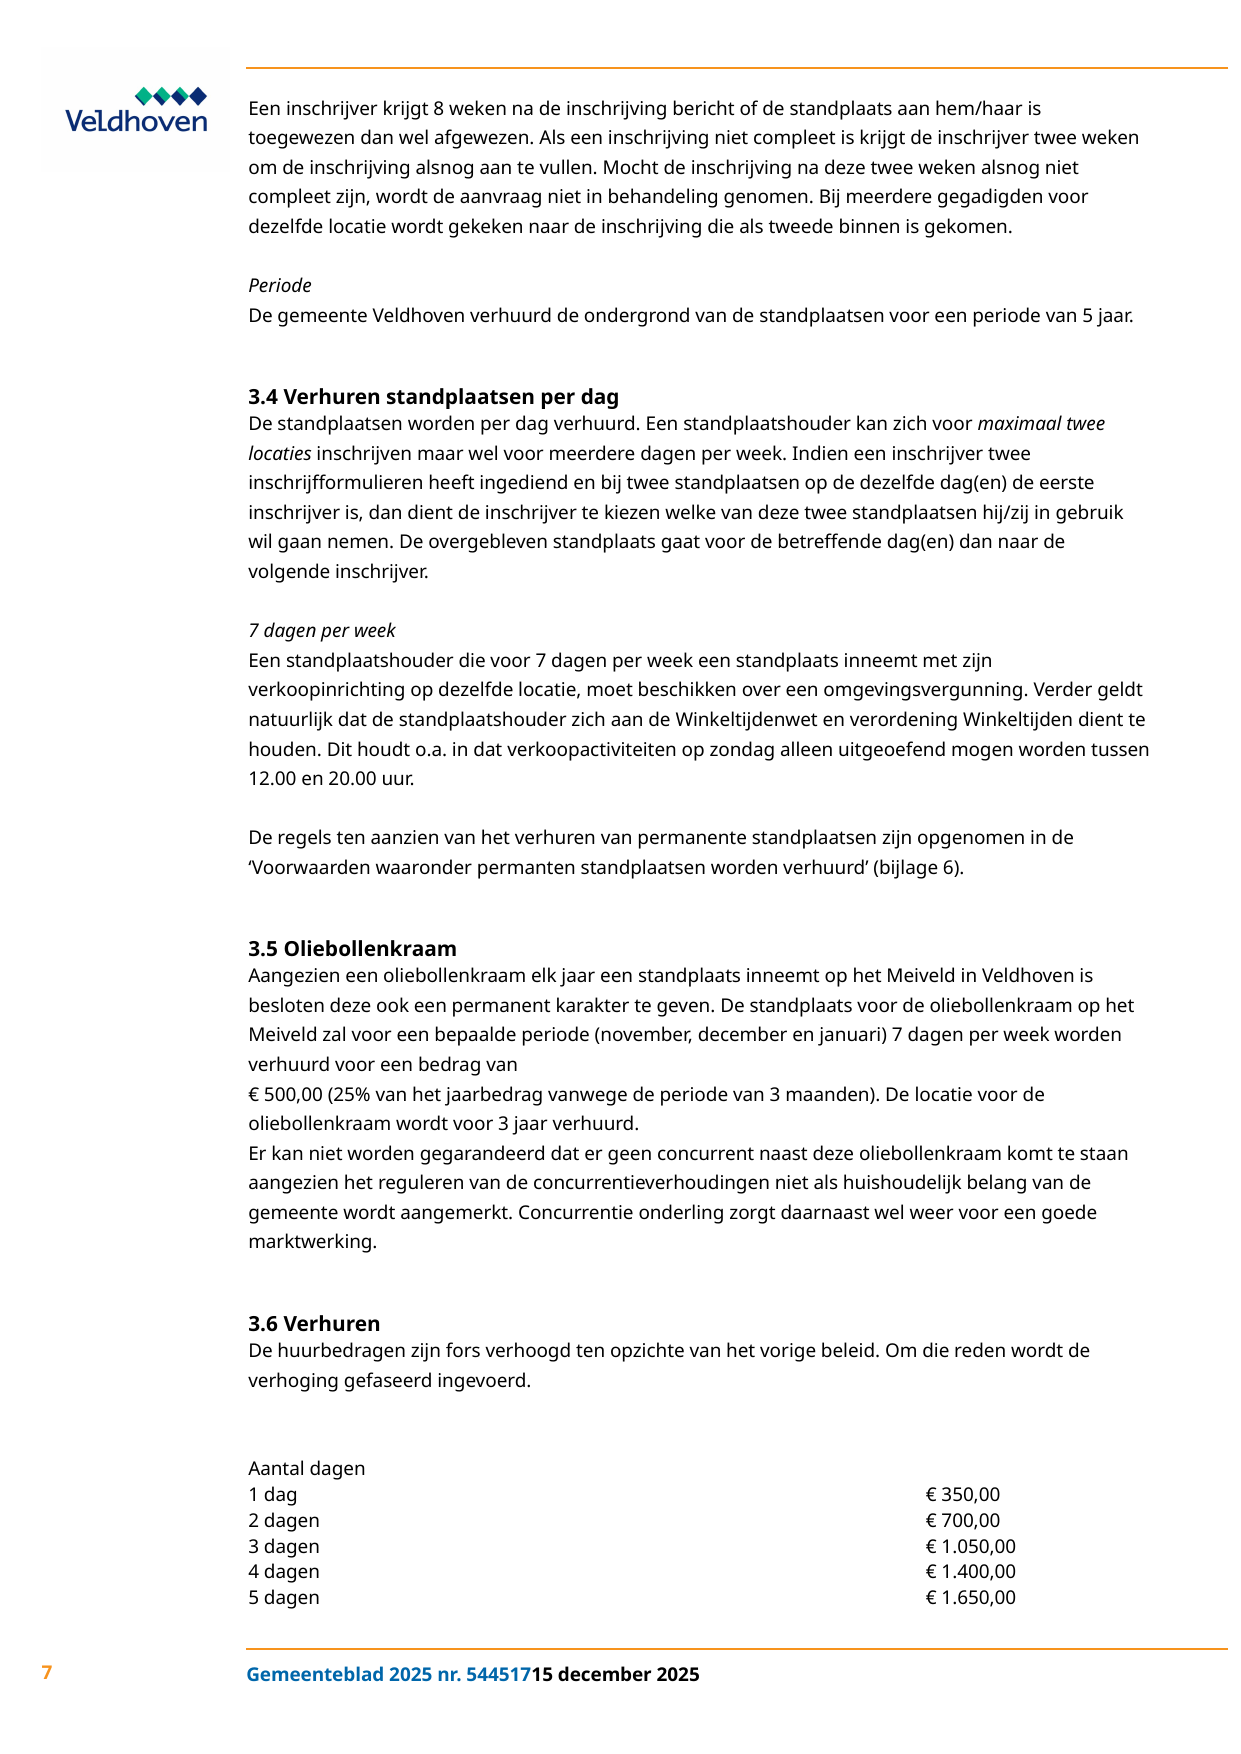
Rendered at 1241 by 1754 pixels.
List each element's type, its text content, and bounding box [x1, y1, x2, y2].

table_cell € 1.050,00 [926, 1533, 1152, 1558]
text Periode [248, 272, 1152, 298]
text 3.5 Oliebollenkraam [248, 934, 1152, 962]
table_cell [474, 1533, 700, 1558]
table_cell € 1.400,00 [926, 1559, 1152, 1584]
text Een standplaatshouder die voor 7 dagen per week een standplaats inneemt met zijn verkoopinrichting op dezelfde locatie, moet beschikken over een omgevingsvergunning. Verder geldt natuurlijk dat de standplaatshouder zich aan de Winkeltijdenwet en verordening Winkeltijden dient te houden. Dit houdt o.a. in dat verkoopactiviteiten op zondag alleen uitgeoefend mogen worden tussen 12.00 en 20.00 uur. [248, 647, 1152, 791]
table_cell [474, 1481, 700, 1507]
table_cell € 350,00 [926, 1481, 1152, 1507]
text 7 dagen per week [248, 617, 1152, 643]
table_cell [474, 1507, 700, 1533]
text 3.4 Verhuren standplaatsen per dag [248, 382, 1152, 410]
table_cell 4 dagen [248, 1559, 474, 1584]
text De regels ten aanzien van het verhuren van permanente standplaatsen zijn opgenomen in de ‘Voorwaarden waaronder permanten standplaatsen worden verhuurd’ (bijlage 6). [248, 824, 1152, 880]
table_cell [700, 1533, 926, 1558]
table_cell [474, 1559, 700, 1584]
table_header [700, 1456, 926, 1481]
text 3.6 Verhuren [248, 1309, 1152, 1337]
table_cell [700, 1559, 926, 1584]
table_cell € 1.650,00 [926, 1584, 1152, 1610]
table_cell 3 dagen [248, 1533, 474, 1558]
table_cell € 700,00 [926, 1507, 1152, 1533]
table_header Aantal dagen [248, 1456, 474, 1481]
text De gemeente Veldhoven verhuurd de ondergrond van de standplaatsen voor een periode van 5 jaar. [248, 302, 1152, 328]
text Aangezien een oliebollenkraam elk jaar een standplaats inneemt op het Meiveld in Veldhoven is besloten deze ook een permanent karakter te geven. De standplaats voor de oliebollenkraam op het Meiveld zal voor een bepaalde periode (november, december en januari) 7 dagen per week worden verhuurd voor een bedrag van [248, 962, 1152, 1077]
text De huurbedragen zijn fors verhoogd ten opzichte van het vorige beleid. Om die reden wordt de verhoging gefaseerd ingevoerd. [248, 1337, 1152, 1392]
table_cell [474, 1584, 700, 1610]
text € 500,00 (25% van het jaarbedrag vanwege de periode van 3 maanden). De locatie voor de oliebollenkraam wordt voor 3 jaar verhuurd. [248, 1081, 1152, 1136]
picture [41, 47, 231, 172]
table_header [926, 1456, 1152, 1481]
table_cell [700, 1584, 926, 1610]
table_cell 2 dagen [248, 1507, 474, 1533]
table_cell 1 dag [248, 1481, 474, 1507]
text De standplaatsen worden per dag verhuurd. Een standplaatshouder kan zich voor maximaal twee locaties inschrijven maar wel voor meerdere dagen per week. Indien een inschrijver twee inschrijfformulieren heeft ingediend en bij twee standplaatsen op de dezelfde dag(en) de eerste inschrijver is, dan dient de inschrijver te kiezen welke van deze twee standplaatsen hij/zij in gebruik wil gaan nemen. De overgebleven standplaats gaat voor de betreffende dag(en) dan naar de volgende inschrijver. [248, 410, 1152, 584]
text Een inschrijver krijgt 8 weken na de inschrijving bericht of de standplaats aan hem/haar is toegewezen dan wel afgewezen. Als een inschrijving niet compleet is krijgt de inschrijver twee weken om de inschrijving alsnog aan te vullen. Mocht de inschrijving na deze twee weken alsnog niet compleet zijn, wordt de aanvraag niet in behandeling genomen. Bij meerdere gegadigden voor dezelfde locatie wordt gekeken naar de inschrijving die als tweede binnen is gekomen. [248, 95, 1152, 239]
table_header [474, 1456, 700, 1481]
table_cell [700, 1481, 926, 1507]
text Er kan niet worden gegarandeerd dat er geen concurrent naast deze oliebollenkraam komt te staan aangezien het reguleren van de concurrentieverhoudingen niet als huishoudelijk belang van de gemeente wordt aangemerkt. Concurrentie onderling zorgt daarnaast wel weer voor een goede marktwerking. [248, 1140, 1152, 1254]
table_cell 5 dagen [248, 1584, 474, 1610]
table_cell [700, 1507, 926, 1533]
